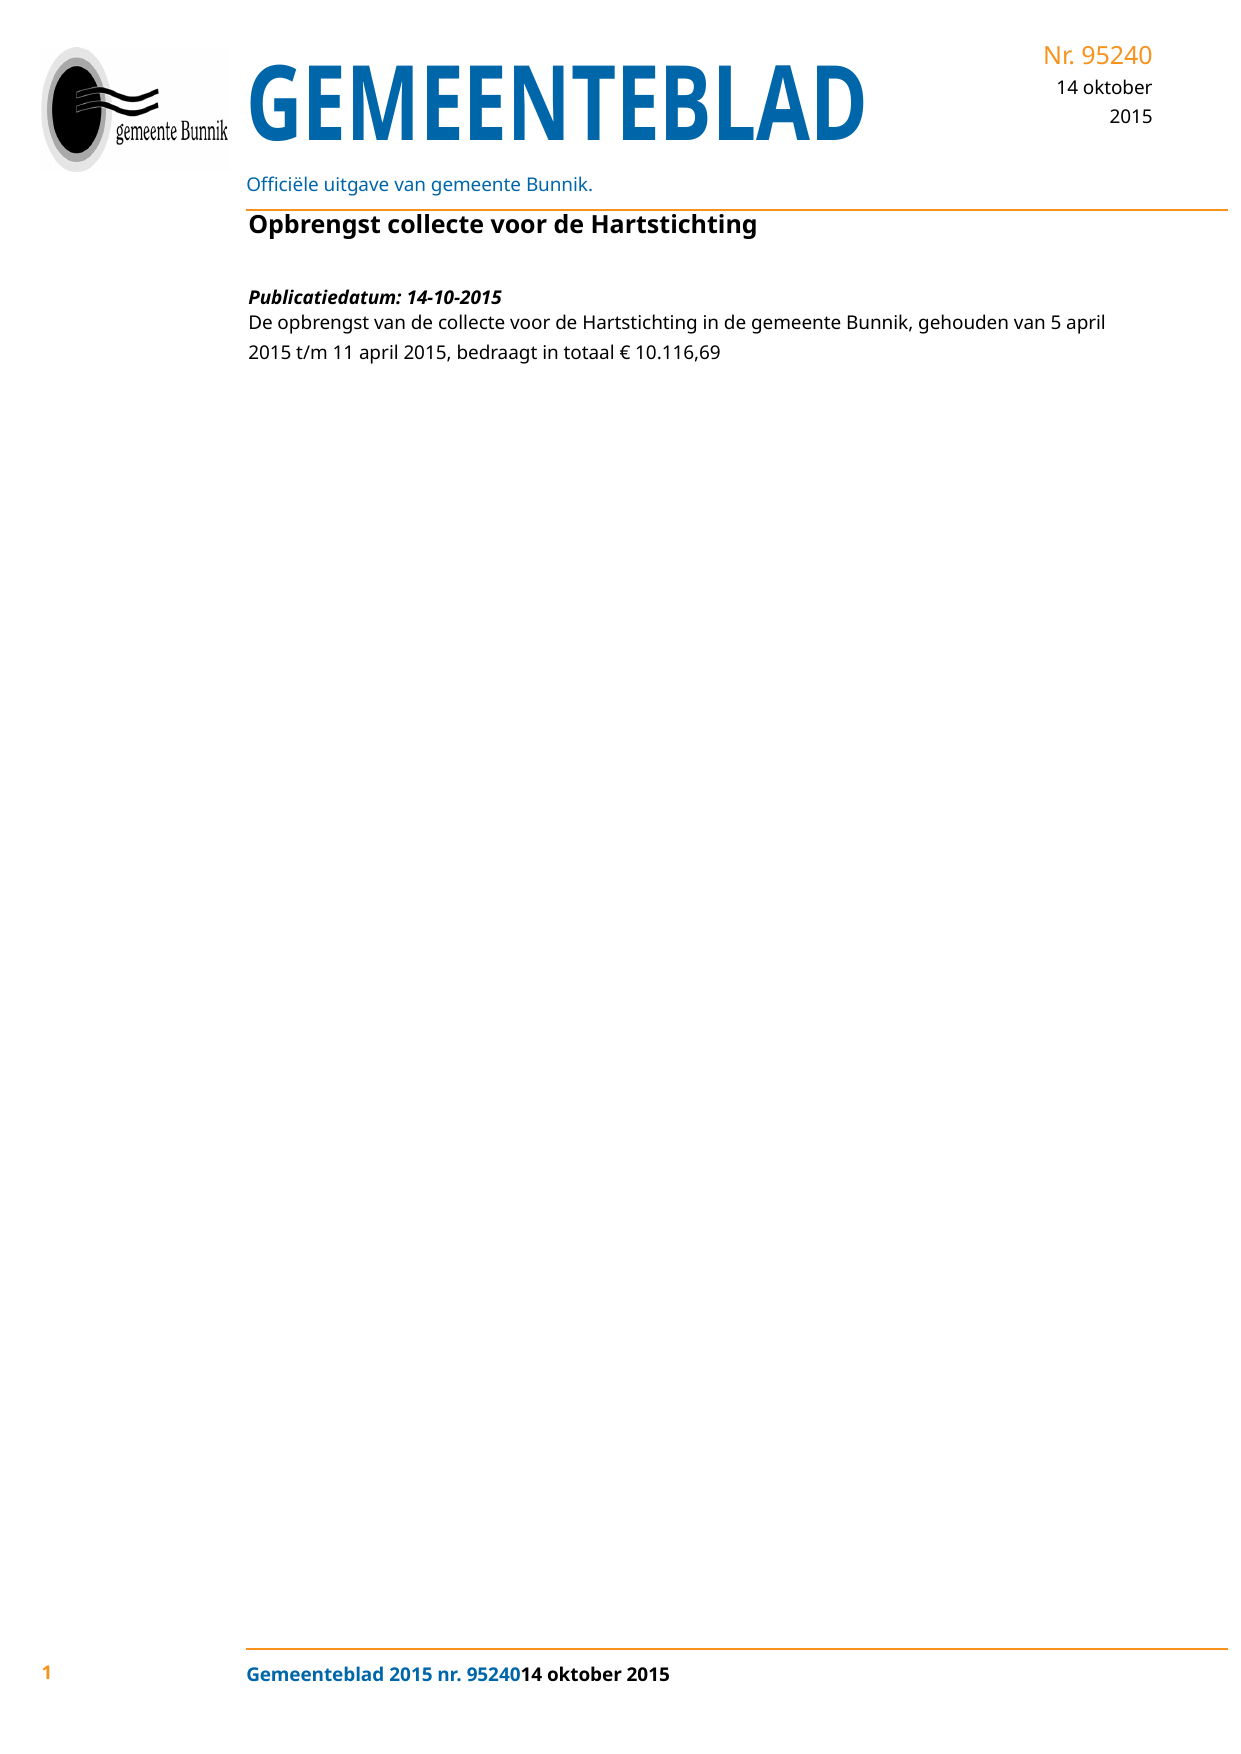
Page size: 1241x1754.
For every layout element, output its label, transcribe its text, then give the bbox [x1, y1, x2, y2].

text De opbrengst van de collecte voor de Hartstichting in de gemeente Bunnik, gehouden van 5 april 2015 t/m 11 april 2015, bedraagt in totaal € 10.116,69 [248, 309, 1152, 365]
text Publicatiedatum: 14-10-2015 [248, 284, 1152, 309]
text Opbrengst collecte voor de Hartstichting [248, 211, 1152, 241]
picture [41, 47, 231, 172]
